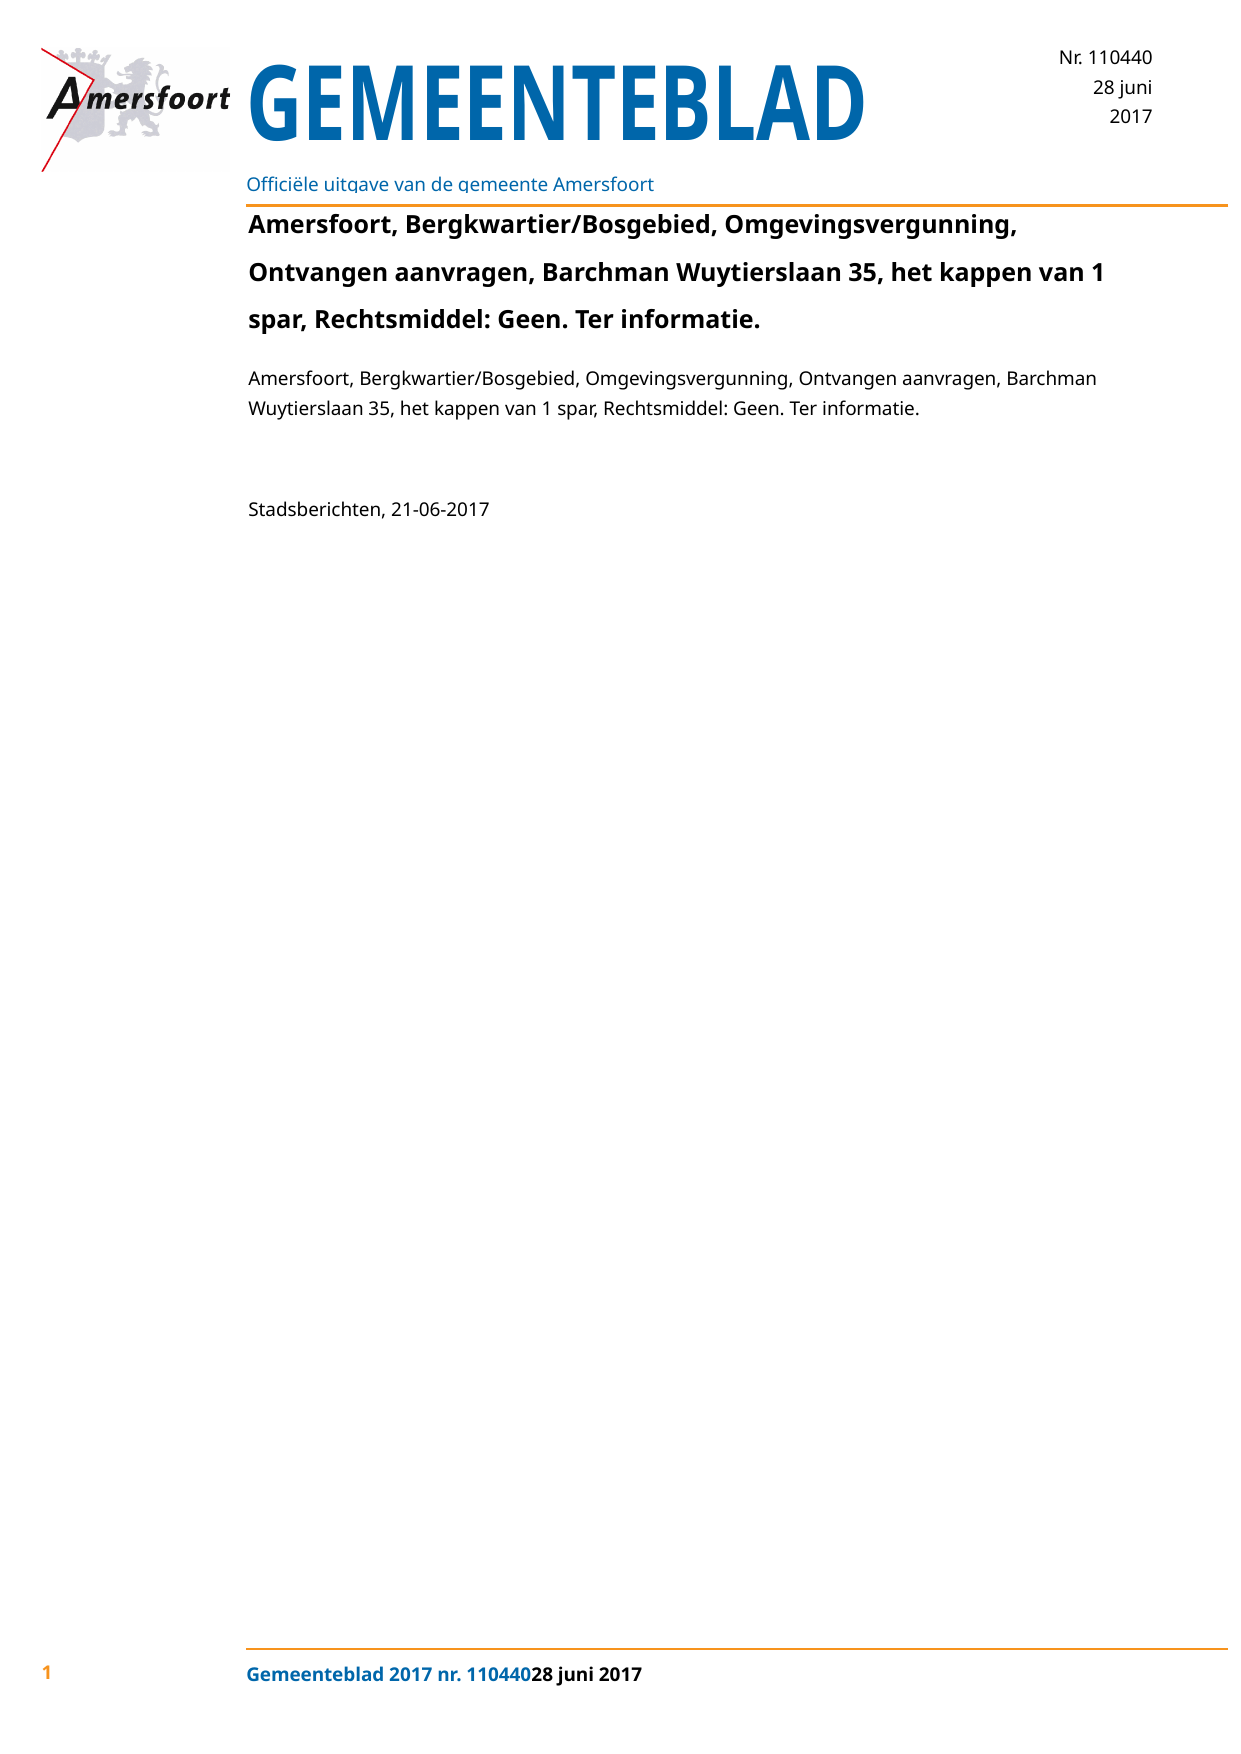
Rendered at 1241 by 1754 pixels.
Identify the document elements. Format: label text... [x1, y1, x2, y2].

text Amersfoort, Bergkwartier/Bosgebied, Omgevingsvergunning, Ontvangen aanvragen, Barchman Wuytierslaan 35, het kappen van 1 spar, Rechtsmiddel: Geen. Ter informatie. [248, 207, 1152, 336]
picture [41, 47, 231, 172]
text Amersfoort, Bergkwartier/Bosgebied, Omgevingsvergunning, Ontvangen aanvragen, Barchman Wuytierslaan 35, het kappen van 1 spar, Rechtsmiddel: Geen. Ter informatie. [248, 366, 1152, 421]
text Stadsberichten, 21-06-2017 [248, 496, 1152, 522]
